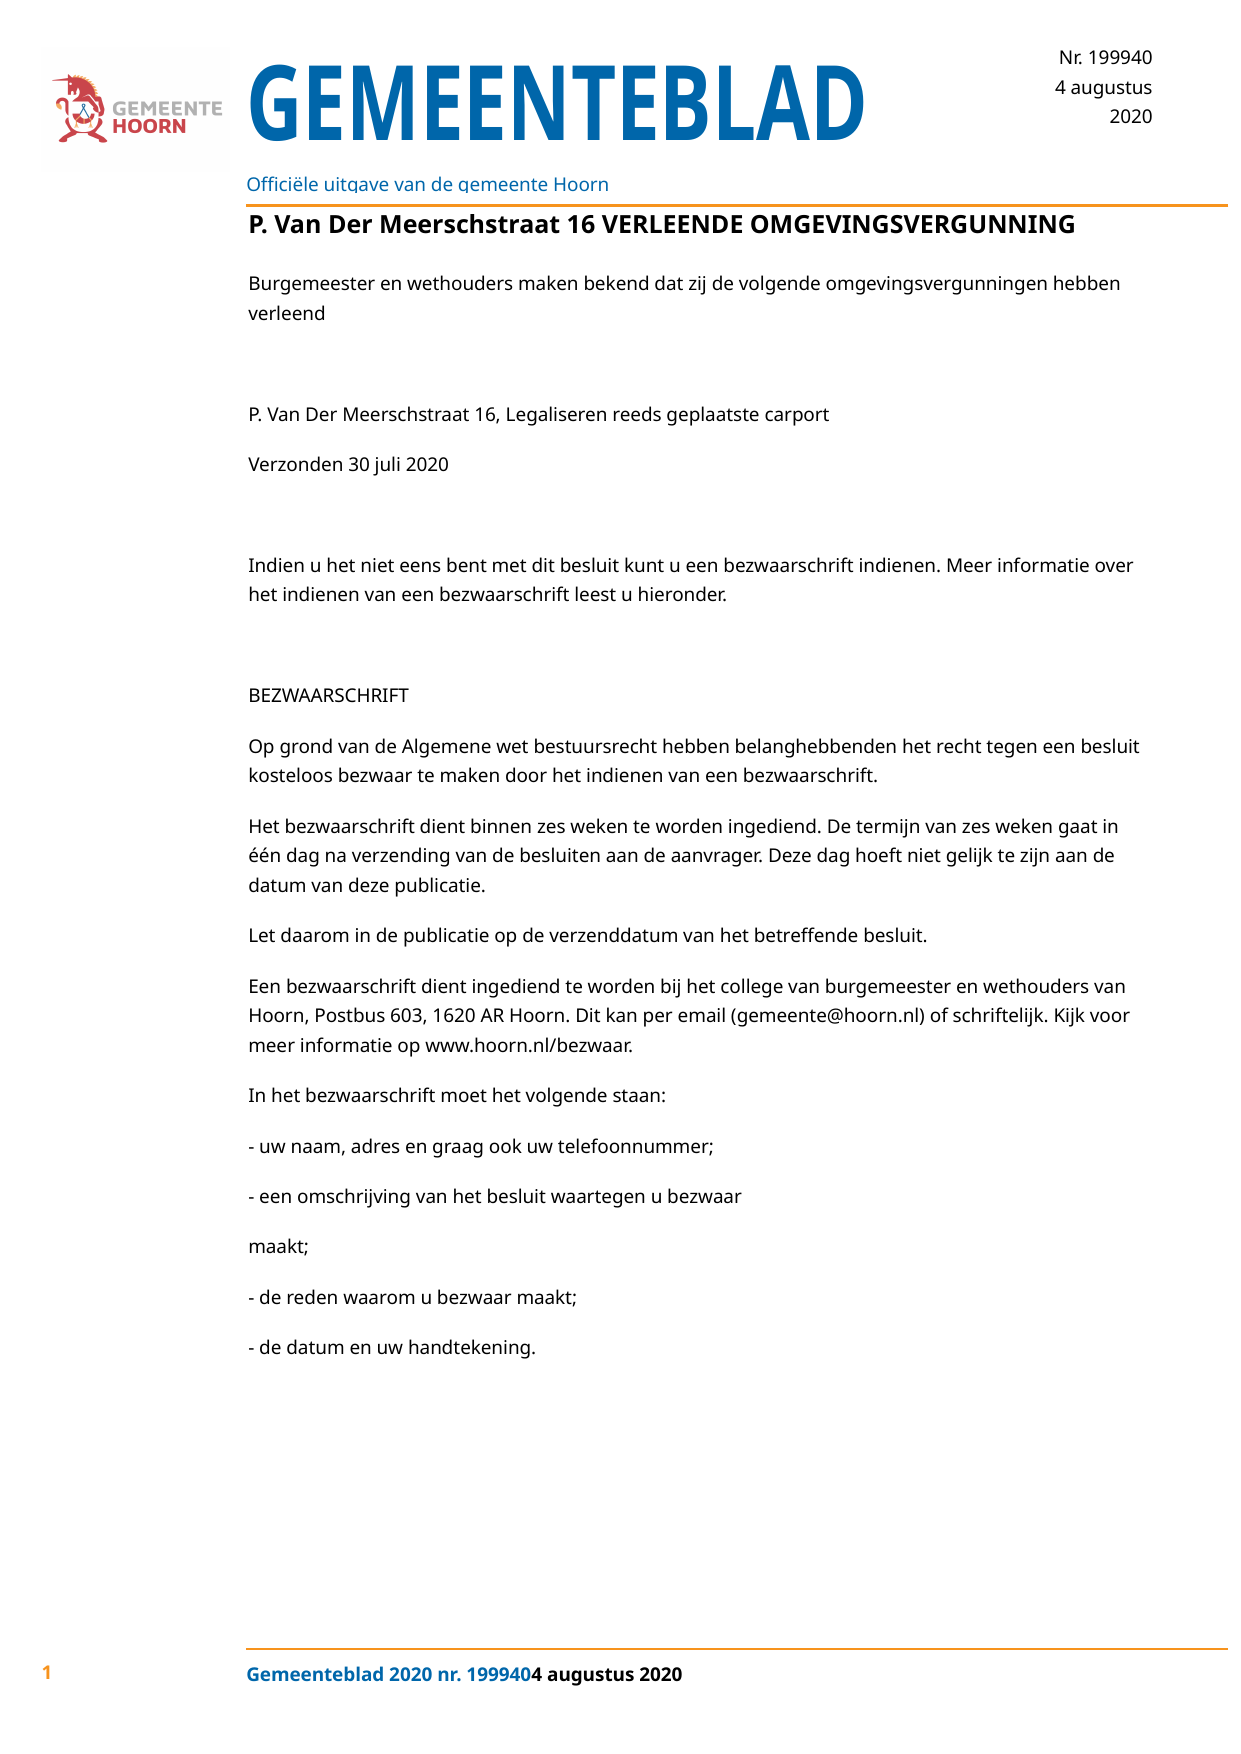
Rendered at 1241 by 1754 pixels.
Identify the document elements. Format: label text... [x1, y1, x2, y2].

text Een bezwaarschrift dient ingediend te worden bij het college van burgemeester en wethouders van Hoorn, Postbus 603, 1620 AR Hoorn. Dit kan per email (gemeente@hoorn.nl) of schriftelijk. Kijk voor meer informatie op www.hoorn.nl/bezwaar. [248, 973, 1152, 1058]
text BEZWAARSCHRIFT [248, 682, 1152, 708]
text Op grond van de Algemene wet bestuursrecht hebben belanghebbenden het recht tegen een besluit kosteloos bezwaar te maken door het indienen van een bezwaarschrift. [248, 733, 1152, 788]
text P. Van Der Meerschstraat 16, Legaliseren reeds geplaatste carport [248, 401, 1152, 426]
text - de reden waarom u bezwaar maakt; [248, 1284, 1152, 1310]
text Het bezwaarschrift dient binnen zes weken te worden ingediend. De termijn van zes weken gaat in één dag na verzending van de besluiten aan de aanvrager. Deze dag hoeft niet gelijk te zijn aan de datum van deze publicatie. [248, 813, 1152, 898]
text maakt; [248, 1234, 1152, 1259]
text Indien u het niet eens bent met dit besluit kunt u een bezwaarschrift indienen. Meer informatie over het indienen van een bezwaarschrift leest u hieronder. [248, 552, 1152, 607]
text Verzonden 30 juli 2020 [248, 451, 1152, 477]
text - de datum en uw handtekening. [248, 1334, 1152, 1360]
picture [41, 47, 231, 172]
text Let daarom in de publicatie op de verzenddatum van het betreffende besluit. [248, 922, 1152, 948]
text Burgemeester en wethouders maken bekend dat zij de volgende omgevingsvergunningen hebben verleend [248, 270, 1152, 326]
text - een omschrijving van het besluit waartegen u bezwaar [248, 1183, 1152, 1209]
text P. Van Der Meerschstraat 16 VERLEENDE OMGEVINGSVERGUNNING [248, 207, 1152, 241]
text - uw naam, adres en graag ook uw telefoonnummer; [248, 1133, 1152, 1158]
text In het bezwaarschrift moet het volgende staan: [248, 1082, 1152, 1108]
